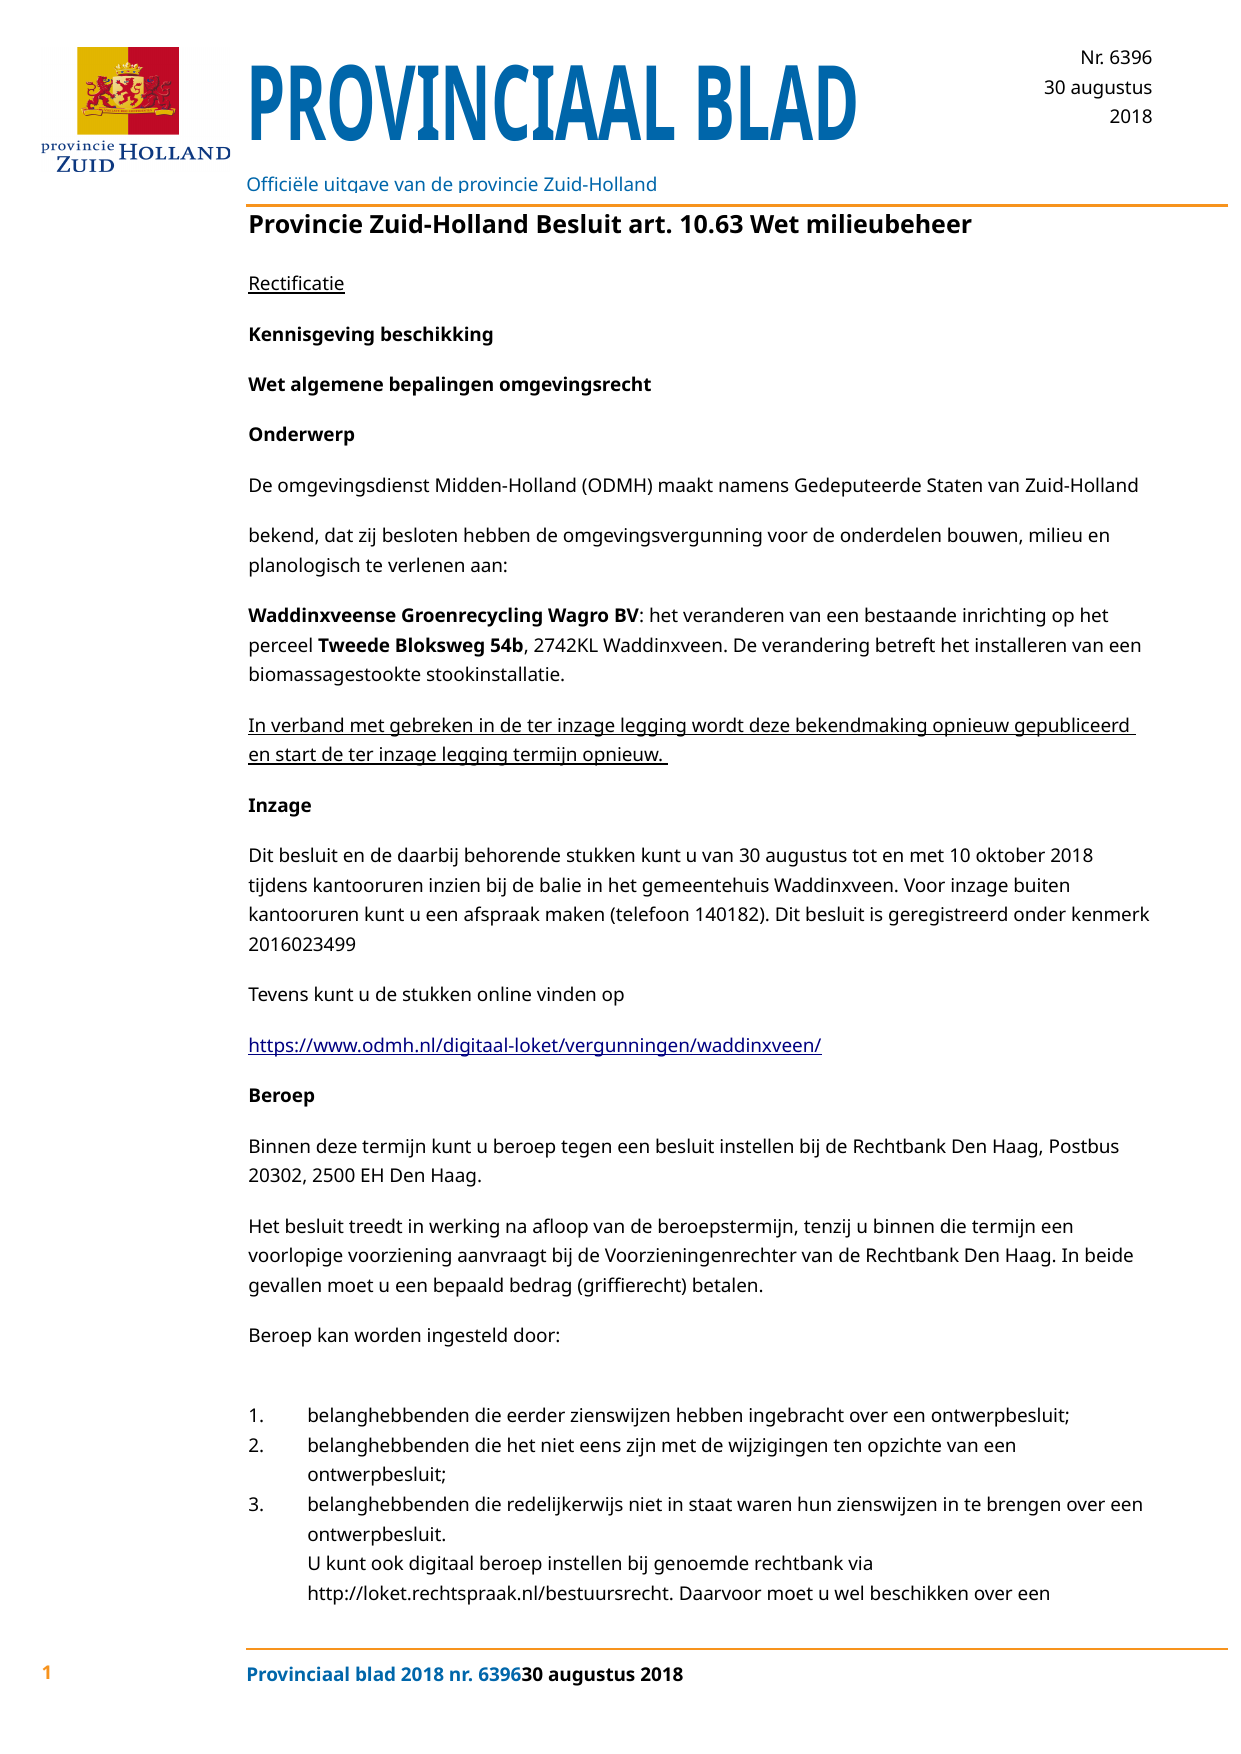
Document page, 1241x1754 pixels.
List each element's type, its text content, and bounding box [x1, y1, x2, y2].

text Waddinxveense Groenrecycling Wagro BV: het veranderen van een bestaande inrichting op het perceel Tweede Bloksweg 54b, 2742KL Waddinxveen. De verandering betreft het installeren van een biomassagestookte stookinstallatie. [248, 602, 1152, 687]
text Binnen deze termijn kunt u beroep tegen een besluit instellen bij de Rechtbank Den Haag, Postbus 20302, 2500 EH Den Haag. [248, 1133, 1152, 1188]
text bekend, dat zij besloten hebben de omgevingsvergunning voor de onderdelen bouwen, milieu en planologisch te verlenen aan: [248, 522, 1152, 578]
list belanghebbenden die het niet eens zijn met de wijzigingen ten opzichte van een ontwerpbesluit; [248, 1432, 1152, 1487]
text In verband met gebreken in de ter inzage legging wordt deze bekendmaking opnieuw gepubliceerd en start de ter inzage legging termijn opnieuw. [248, 712, 1152, 767]
text Dit besluit en de daarbij behorende stukken kunt u van 30 augustus tot en met 10 oktober 2018 tijdens kantooruren inzien bij de balie in het gemeentehuis Waddinxveen. Voor inzage buiten kantooruren kunt u een afspraak maken (telefoon 140182). Dit besluit is geregistreerd onder kenmerk 2016023499 [248, 842, 1152, 957]
list U kunt ook digitaal beroep instellen bij genoemde rechtbank via http://loket.rechtspraak.nl/bestuursrecht. Daarvoor moet u wel beschikken over een [248, 1550, 1152, 1606]
text Provincie Zuid-Holland Besluit art. 10.63 Wet milieubeheer [248, 207, 1152, 241]
text Wet algemene bepalingen omgevingsrecht [248, 371, 1152, 397]
picture [41, 47, 231, 172]
text Inzage [248, 792, 1152, 818]
text Het besluit treedt in werking na afloop van de beroepstermijn, tenzij u binnen die termijn een voorlopige voorziening aanvraagt bij de Voorzieningenrechter van de Rechtbank Den Haag. In beide gevallen moet u een bepaald bedrag (griffierecht) betalen. [248, 1213, 1152, 1298]
text Tevens kunt u de stukken online vinden op [248, 982, 1152, 1007]
list belanghebbenden die eerder zienswijzen hebben ingebracht over een ontwerpbesluit; [248, 1402, 1152, 1428]
text Beroep kan worden ingesteld door: [248, 1322, 1152, 1348]
text Beroep [248, 1082, 1152, 1108]
text Onderwerp [248, 422, 1152, 447]
text De omgevingsdienst Midden-Holland (ODMH) maakt namens Gedeputeerde Staten van Zuid-Holland [248, 472, 1152, 498]
text Rectificatie [248, 270, 1152, 296]
text Kennisgeving beschikking [248, 321, 1152, 346]
list belanghebbenden die redelijkerwijs niet in staat waren hun zienswijzen in te brengen over een ontwerpbesluit. [248, 1491, 1152, 1546]
text https://www.odmh.nl/digitaal-loket/vergunningen/waddinxveen/ [248, 1032, 1152, 1058]
